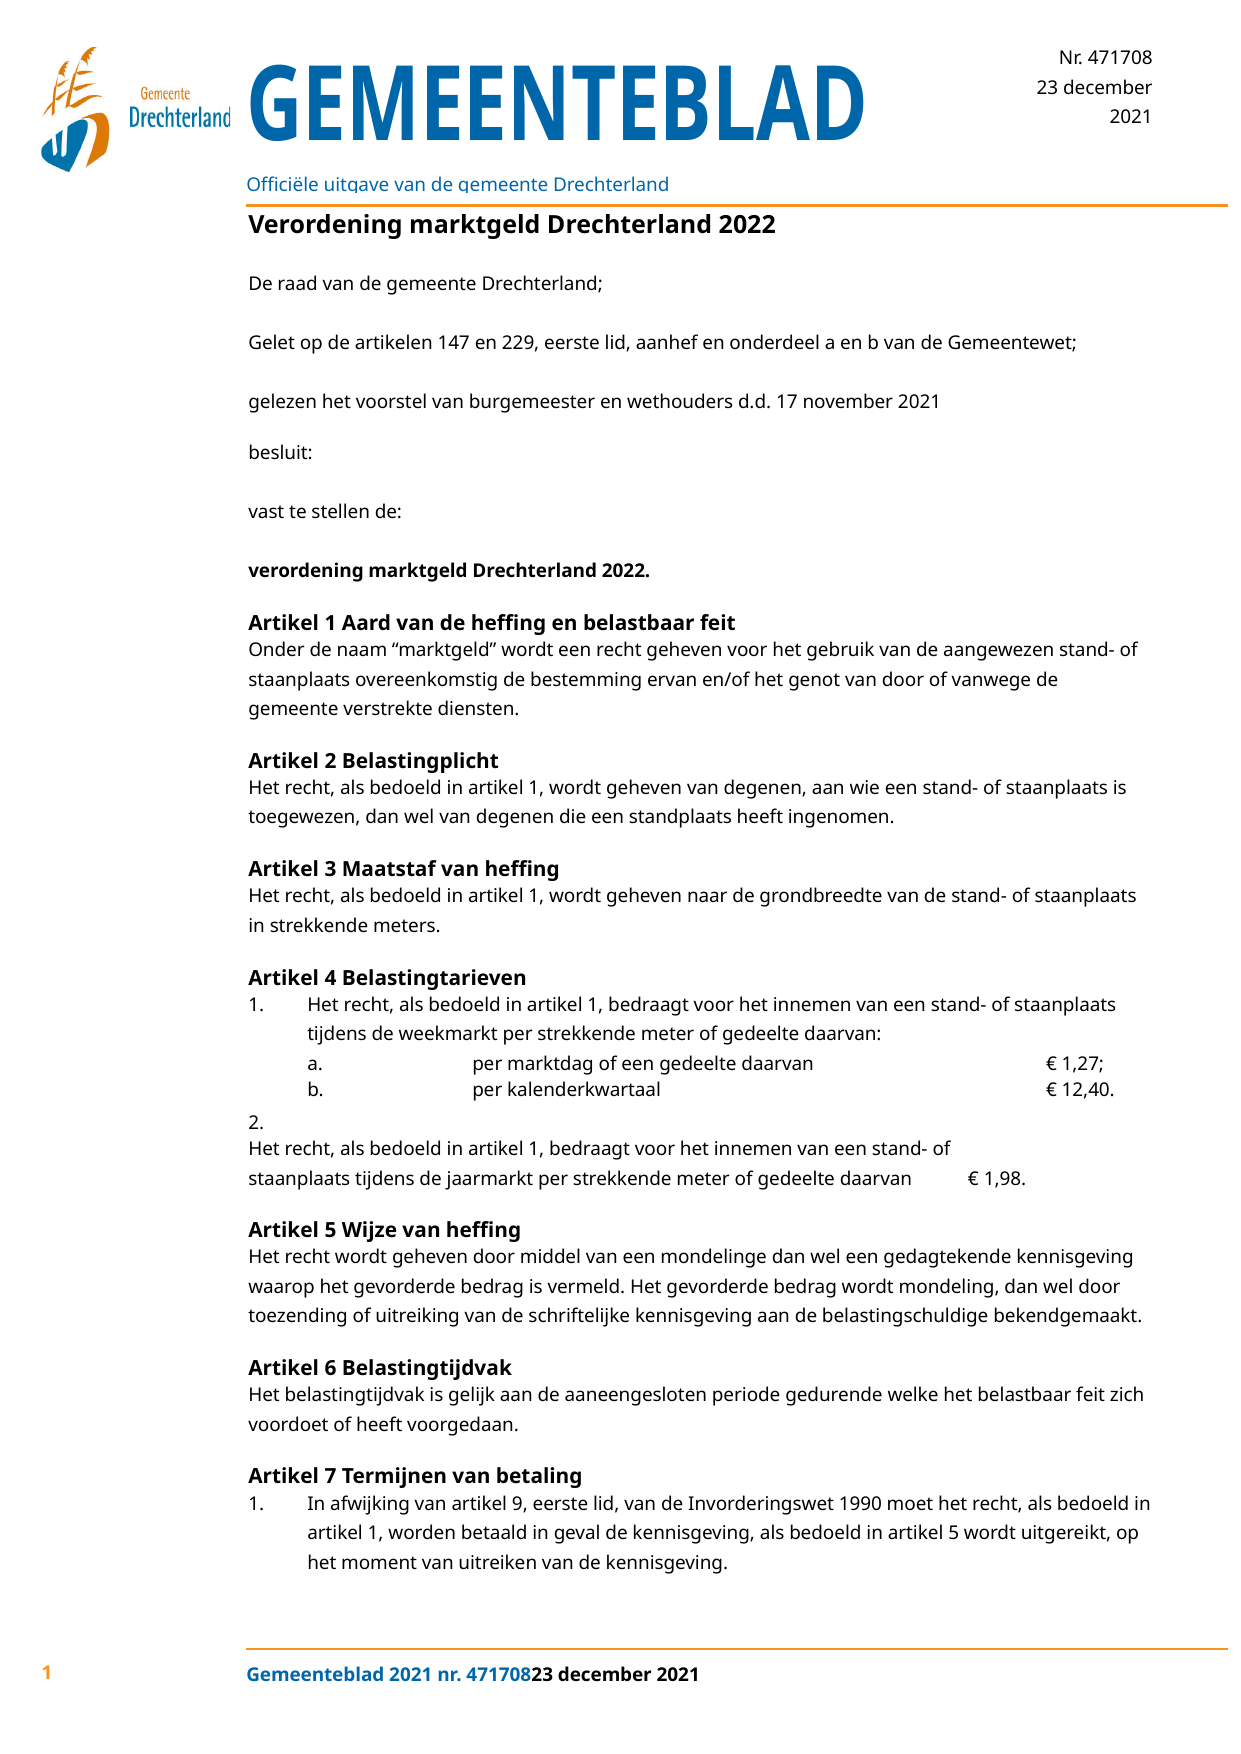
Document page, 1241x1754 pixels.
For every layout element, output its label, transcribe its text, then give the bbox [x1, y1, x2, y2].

text Artikel 6 Belastingtijdvak [248, 1353, 1152, 1381]
text Onder de naam “marktgeld” wordt een recht geheven voor het gebruik van de aangewezen stand- of staanplaats overeenkomstig de bestemming ervan en/of het genot van door of vanwege de gemeente verstrekte diensten. [248, 636, 1152, 721]
table_header € 1,27; [1046, 1050, 1211, 1076]
table_header Het recht, als bedoeld in artikel 1, bedraagt voor het innemen van een stand- of staanplaats tijdens de jaarmarkt per strekkende meter of gedeelte daarvan [248, 1135, 968, 1190]
text besluit: [248, 439, 1152, 465]
text De raad van de gemeente Drechterland; [248, 270, 1152, 296]
text Artikel 2 Belastingplicht [248, 746, 1152, 774]
text Artikel 7 Termijnen van betaling [248, 1461, 1152, 1490]
picture [226, 115, 231, 124]
table_cell € 12,40. [1046, 1076, 1211, 1102]
text Artikel 5 Wijze van heffing [248, 1215, 1152, 1243]
text Verordening marktgeld Drechterland 2022 [248, 207, 1152, 241]
text gelezen het voorstel van burgemeester en wethouders d.d. 17 november 2021 [248, 389, 1152, 414]
text vast te stellen de: [248, 498, 1152, 524]
table_header per marktdag of een gedeelte daarvan [472, 1050, 1046, 1076]
text Het recht wordt geheven door middel van een mondelinge dan wel een gedagtekende kennisgeving waarop het gevorderde bedrag is vermeld. Het gevorderde bedrag wordt mondeling, dan wel door toezending of uitreiking van de schriftelijke kennisgeving aan de belastingschuldige bekendgemaakt. [248, 1243, 1152, 1328]
table_header € 1,98. [968, 1135, 1152, 1190]
picture [41, 47, 231, 172]
text Het recht, als bedoeld in artikel 1, wordt geheven naar de grondbreedte van de stand- of staanplaats in strekkende meters. [248, 883, 1152, 938]
text Artikel 4 Belastingtarieven [248, 963, 1152, 991]
table_cell b. [307, 1076, 472, 1102]
text verordening marktgeld Drechterland 2022. [248, 557, 1152, 583]
list In afwijking van artikel 9, eerste lid, van de Invorderingswet 1990 moet het recht, als bedoeld in artikel 1, worden betaald in geval de kennisgeving, als bedoeld in artikel 5 wordt uitgereikt, op het moment van uitreiken van de kennisgeving. [248, 1490, 1152, 1575]
list Het recht, als bedoeld in artikel 1, bedraagt voor het innemen van een stand- of staanplaats tijdens de weekmarkt per strekkende meter of gedeelte daarvan: [248, 991, 1152, 1046]
table_cell per kalenderkwartaal [472, 1076, 1046, 1102]
picture [41, 158, 64, 172]
text Artikel 3 Maatstaf van heffing [248, 854, 1152, 883]
text Het recht, als bedoeld in artikel 1, wordt geheven van degenen, aan wie een stand- of staanplaats is toegewezen, dan wel van degenen die een standplaats heeft ingenomen. [248, 774, 1152, 829]
text Het belastingtijdvak is gelijk aan de aaneengesloten periode gedurende welke het belastbaar feit zich voordoet of heeft voorgedaan. [248, 1381, 1152, 1437]
text Gelet op de artikelen 147 en 229, eerste lid, aanhef en onderdeel a en b van de Gemeentewet; [248, 329, 1152, 355]
text Artikel 1 Aard van de heffing en belastbaar feit [248, 608, 1152, 636]
table_header a. [307, 1050, 472, 1076]
